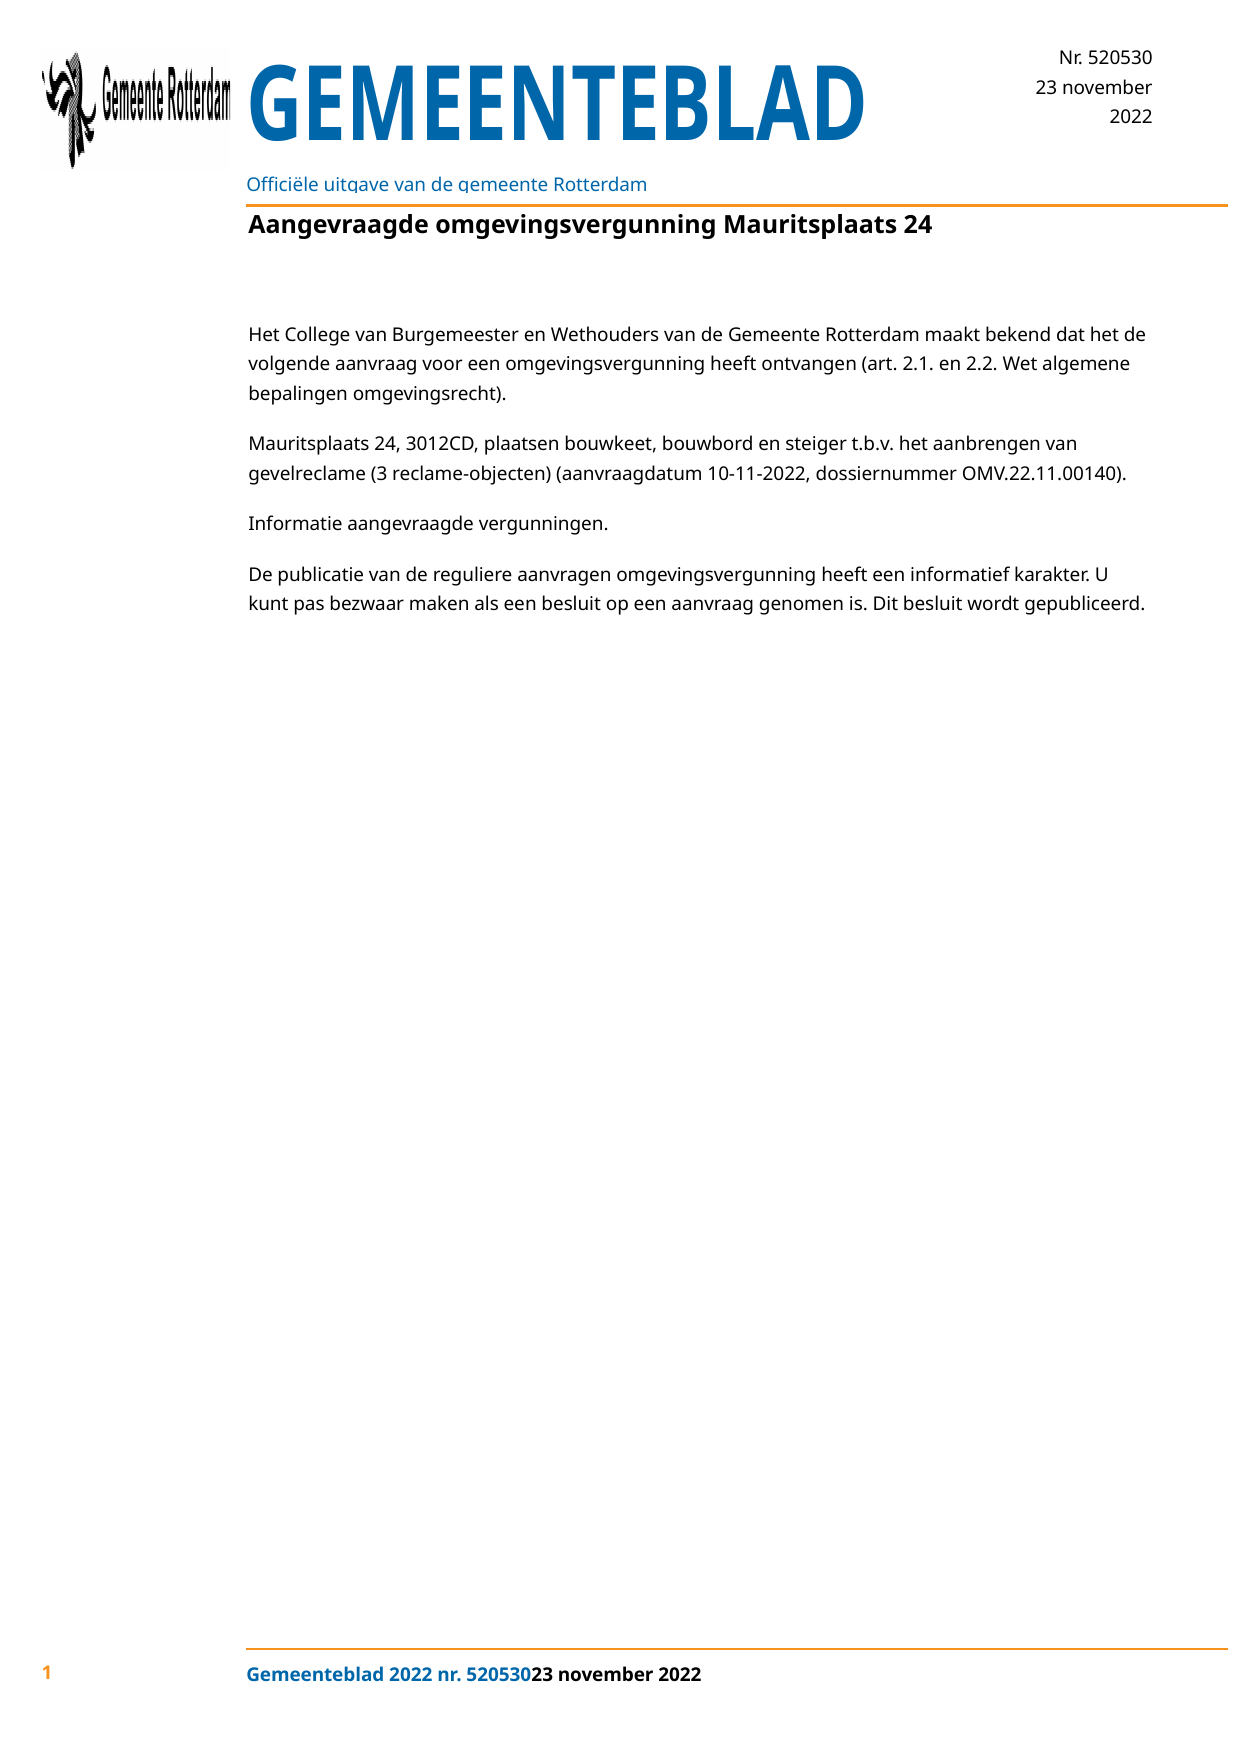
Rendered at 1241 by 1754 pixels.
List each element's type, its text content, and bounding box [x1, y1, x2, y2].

text Mauritsplaats 24, 3012CD, plaatsen bouwkeet, bouwbord en steiger t.b.v. het aanbrengen van gevelreclame (3 reclame-objecten) (aanvraagdatum 10-11-2022, dossiernummer OMV.22.11.00140). [248, 430, 1152, 486]
text De publicatie van de reguliere aanvragen omgevingsvergunning heeft een informatief karakter. U kunt pas bezwaar maken als een besluit op een aanvraag genomen is. Dit besluit wordt gepubliceerd. [248, 561, 1152, 616]
text Aangevraagde omgevingsvergunning Mauritsplaats 24 [248, 207, 1152, 241]
text Informatie aangevraagde vergunningen. [248, 510, 1152, 536]
picture [41, 47, 231, 172]
text Het College van Burgemeester en Wethouders van de Gemeente Rotterdam maakt bekend dat het de volgende aanvraag voor een omgevingsvergunning heeft ontvangen (art. 2.1. en 2.2. Wet algemene bepalingen omgevingsrecht). [248, 321, 1152, 406]
